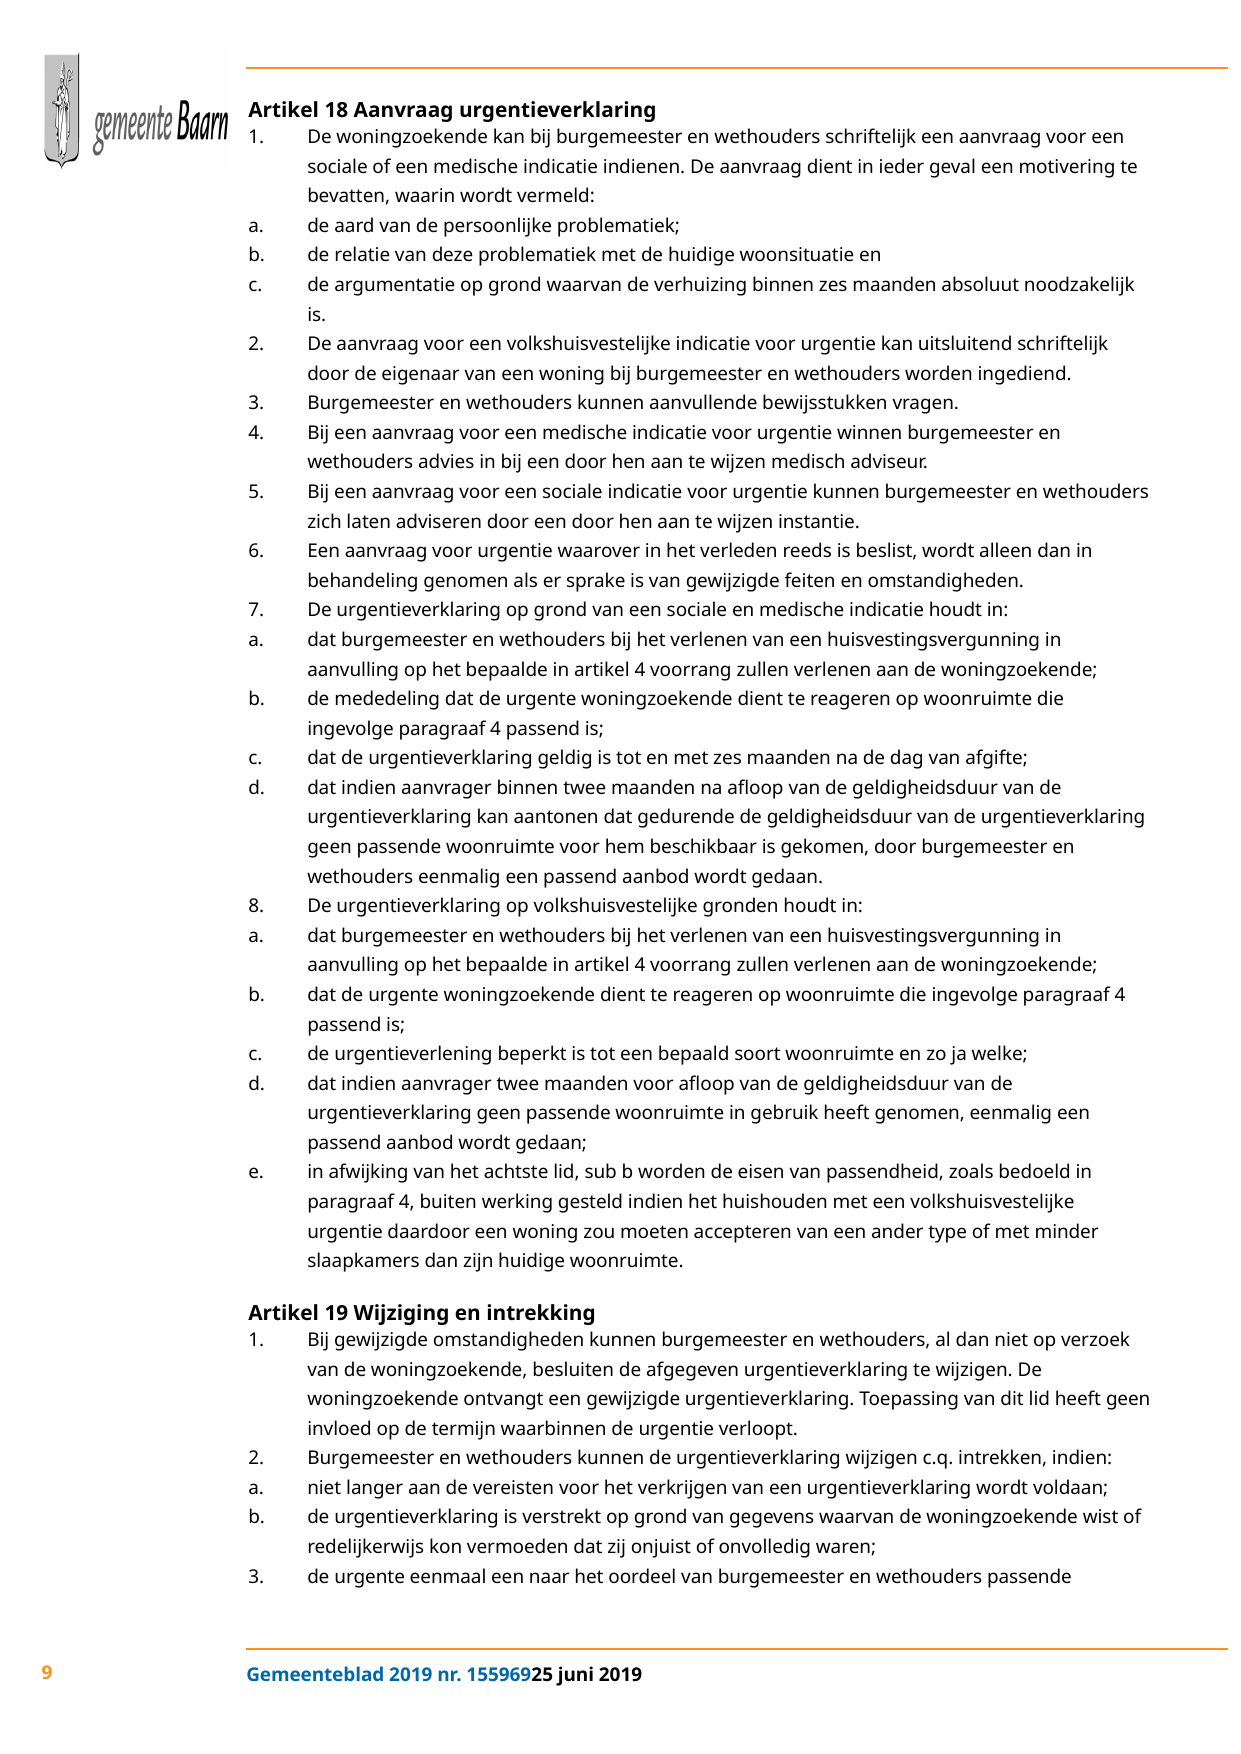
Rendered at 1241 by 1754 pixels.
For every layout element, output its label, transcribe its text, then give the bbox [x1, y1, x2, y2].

list Bij een aanvraag voor een medische indicatie voor urgentie winnen burgemeester en wethouders advies in bij een door hen aan te wijzen medisch adviseur. [248, 419, 1152, 474]
list de argumentatie op grond waarvan de verhuizing binnen zes maanden absoluut noodzakelijk is. [248, 271, 1152, 326]
list in afwijking van het achtste lid, sub b worden de eisen van passendheid, zoals bedoeld in paragraaf 4, buiten werking gesteld indien het huishouden met een volkshuisvestelijke urgentie daardoor een woning zou moeten accepteren van een ander type of met minder slaapkamers dan zijn huidige woonruimte. [248, 1159, 1152, 1273]
list dat indien aanvrager twee maanden voor afloop van de geldigheidsduur van de urgentieverklaring geen passende woonruimte in gebruik heeft genomen, eenmalig een passend aanbod wordt gedaan; [248, 1070, 1152, 1155]
list dat burgemeester en wethouders bij het verlenen van een huisvestingsvergunning in aanvulling op het bepaalde in artikel 4 voorrang zullen verlenen aan de woningzoekende; [248, 626, 1152, 681]
list Burgemeester en wethouders kunnen de urgentieverklaring wijzigen c.q. intrekken, indien: [248, 1444, 1152, 1470]
list de relatie van deze problematiek met de huidige woonsituatie en [248, 242, 1152, 267]
list dat burgemeester en wethouders bij het verlenen van een huisvestingsvergunning in aanvulling op het bepaalde in artikel 4 voorrang zullen verlenen aan de woningzoekende; [248, 922, 1152, 977]
list De woningzoekende kan bij burgemeester en wethouders schriftelijk een aanvraag voor een sociale of een medische indicatie indienen. De aanvraag dient in ieder geval een motivering te bevatten, waarin wordt vermeld: [248, 123, 1152, 208]
list dat indien aanvrager binnen twee maanden na afloop van de geldigheidsduur van de urgentieverklaring kan aantonen dat gedurende de geldigheidsduur van de urgentieverklaring geen passende woonruimte voor hem beschikbaar is gekomen, door burgemeester en wethouders eenmalig een passend aanbod wordt gedaan. [248, 774, 1152, 888]
list De urgentieverklaring op grond van een sociale en medische indicatie houdt in: [248, 597, 1152, 622]
list de urgentieverklaring is verstrekt op grond van gegevens waarvan de woningzoekende wist of redelijkerwijs kon vermoeden dat zij onjuist of onvolledig waren; [248, 1504, 1152, 1559]
list de aard van de persoonlijke problematiek; [248, 212, 1152, 238]
picture [41, 47, 231, 172]
list De aanvraag voor een volkshuisvestelijke indicatie voor urgentie kan uitsluitend schriftelijk door de eigenaar van een woning bij burgemeester en wethouders worden ingediend. [248, 330, 1152, 386]
text Artikel 18 Aanvraag urgentieverklaring [248, 95, 1152, 123]
text Artikel 19 Wijziging en intrekking [248, 1298, 1152, 1326]
list Burgemeester en wethouders kunnen aanvullende bewijsstukken vragen. [248, 389, 1152, 415]
list dat de urgentieverklaring geldig is tot en met zes maanden na de dag van afgifte; [248, 744, 1152, 770]
list Bij een aanvraag voor een sociale indicatie voor urgentie kunnen burgemeester en wethouders zich laten adviseren door een door hen aan te wijzen instantie. [248, 478, 1152, 533]
list De urgentieverklaring op volkshuisvestelijke gronden houdt in: [248, 892, 1152, 918]
list de mededeling dat de urgente woningzoekende dient te reageren op woonruimte die ingevolge paragraaf 4 passend is; [248, 685, 1152, 741]
list niet langer aan de vereisten voor het verkrijgen van een urgentieverklaring wordt voldaan; [248, 1474, 1152, 1500]
list Bij gewijzigde omstandigheden kunnen burgemeester en wethouders, al dan niet op verzoek van de woningzoekende, besluiten de afgegeven urgentieverklaring te wijzigen. De woningzoekende ontvangt een gewijzigde urgentieverklaring. Toepassing van dit lid heeft geen invloed op de termijn waarbinnen de urgentie verloopt. [248, 1326, 1152, 1441]
list Een aanvraag voor urgentie waarover in het verleden reeds is beslist, wordt alleen dan in behandeling genomen als er sprake is van gewijzigde feiten en omstandigheden. [248, 537, 1152, 593]
list de urgente eenmaal een naar het oordeel van burgemeester en wethouders passende [248, 1563, 1152, 1589]
list dat de urgente woningzoekende dient te reageren op woonruimte die ingevolge paragraaf 4 passend is; [248, 981, 1152, 1036]
list de urgentieverlening beperkt is tot een bepaald soort woonruimte en zo ja welke; [248, 1040, 1152, 1066]
